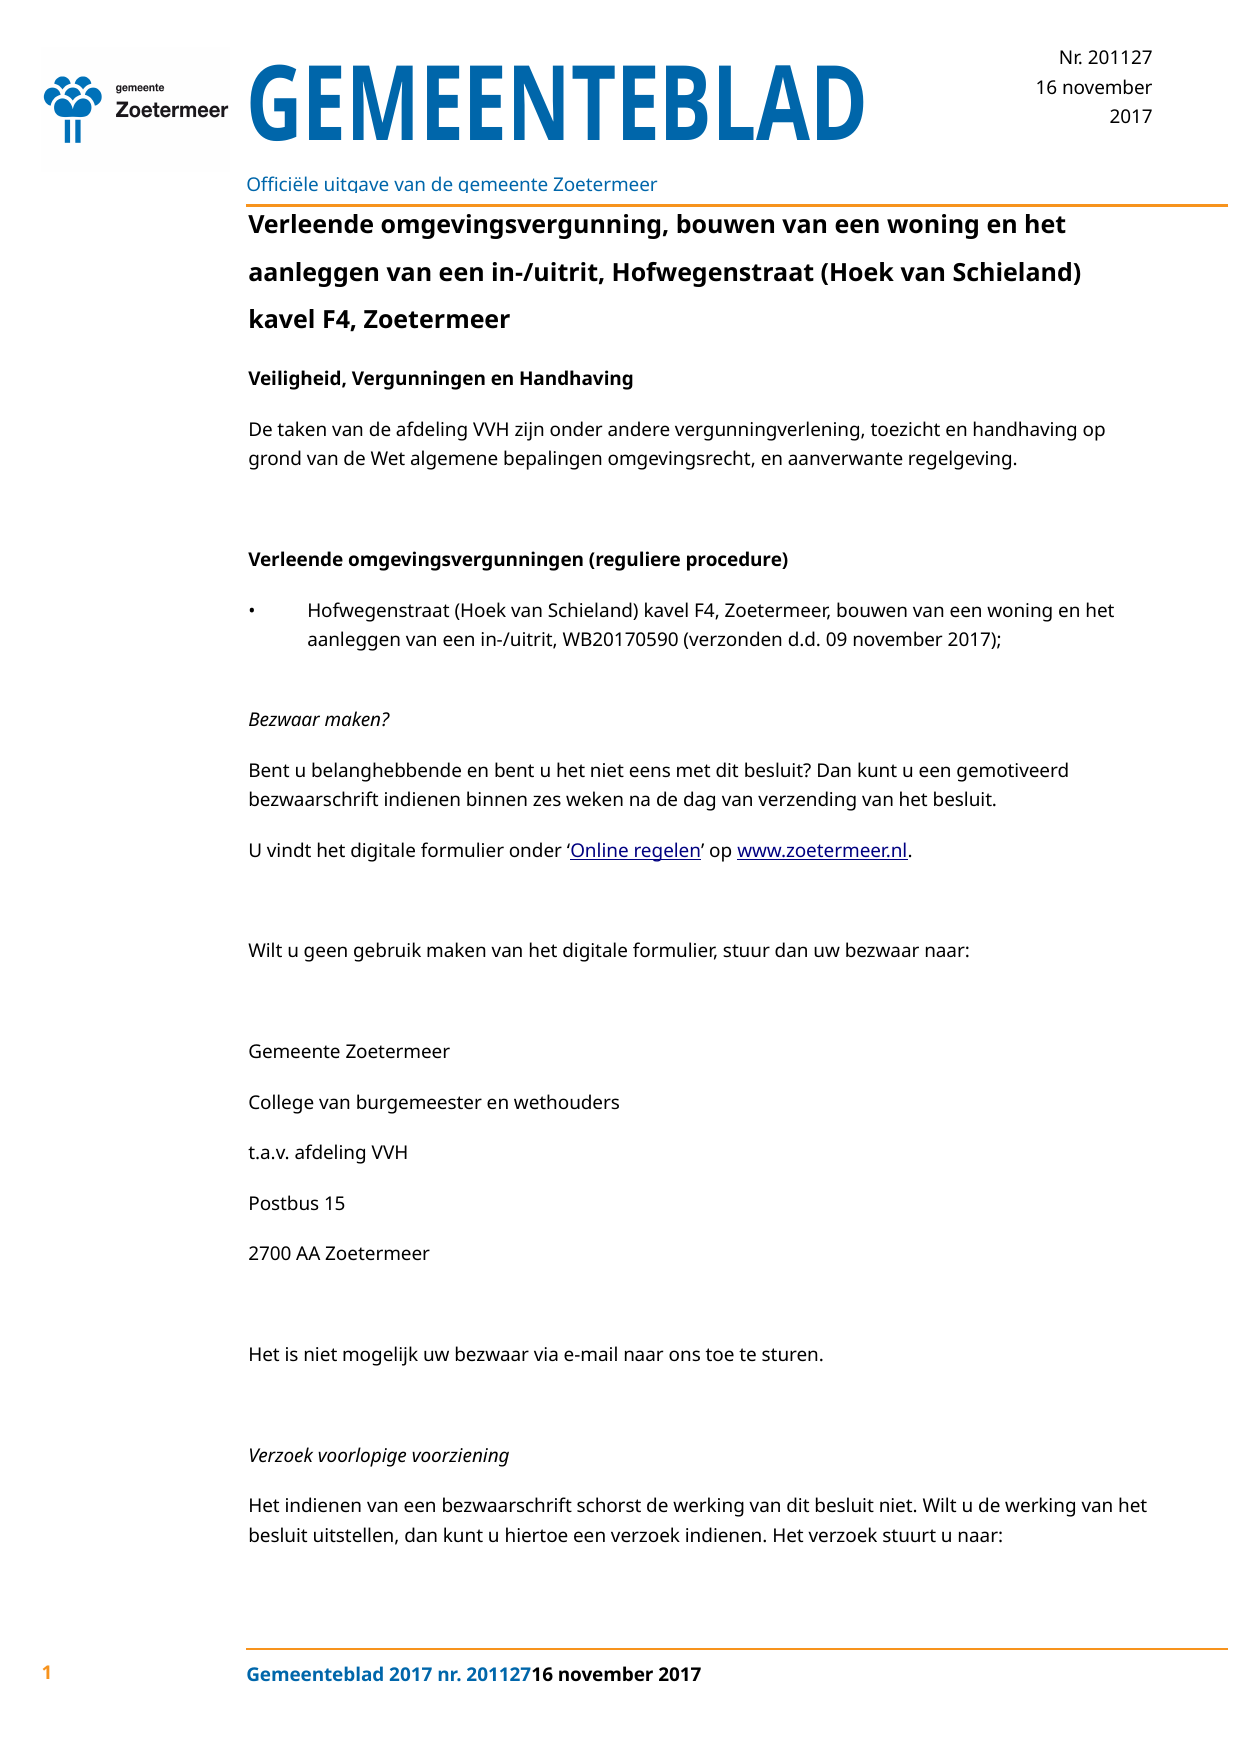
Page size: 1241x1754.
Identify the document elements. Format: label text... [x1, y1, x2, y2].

text Verzoek voorlopige voorziening [248, 1442, 1152, 1467]
text Bezwaar maken? [248, 706, 1152, 732]
text Het indienen van een bezwaarschrift schorst de werking van dit besluit niet. Wilt u de werking van het besluit uitstellen, dan kunt u hiertoe een verzoek indienen. Het verzoek stuurt u naar: [248, 1492, 1152, 1547]
list Hofwegenstraat (Hoek van Schieland) kavel F4, Zoetermeer, bouwen van een woning en het aanleggen van een in-/uitrit, WB20170590 (verzonden d.d. 09 november 2017); [248, 597, 1152, 652]
text Het is niet mogelijk uw bezwaar via e-mail naar ons toe te sturen. [248, 1341, 1152, 1367]
text t.a.v. afdeling VVH [248, 1139, 1152, 1165]
text Wilt u geen gebruik maken van het digitale formulier, stuur dan uw bezwaar naar: [248, 938, 1152, 963]
text U vindt het digitale formulier onder ‘Online regelen’ op www.zoetermeer.nl. [248, 837, 1152, 862]
text College van burgemeester en wethouders [248, 1089, 1152, 1114]
text Gemeente Zoetermeer [248, 1038, 1152, 1064]
text Verleende omgevingsvergunningen (reguliere procedure) [248, 546, 1152, 572]
text Postbus 15 [248, 1190, 1152, 1215]
text Verleende omgevingsvergunning, bouwen van een woning en het aanleggen van een in-/uitrit, Hofwegenstraat (Hoek van Schieland) kavel F4, Zoetermeer [248, 207, 1152, 336]
text De taken van de afdeling VVH zijn onder andere vergunningverlening, toezicht en handhaving op grond van de Wet algemene bepalingen omgevingsrecht, en aanverwante regelgeving. [248, 416, 1152, 471]
picture [41, 47, 231, 172]
text Bent u belanghebbende en bent u het niet eens met dit besluit? Dan kunt u een gemotiveerd bezwaarschrift indienen binnen zes weken na de dag van verzending van het besluit. [248, 757, 1152, 812]
text 2700 AA Zoetermeer [248, 1240, 1152, 1266]
text Veiligheid, Vergunningen en Handhaving [248, 366, 1152, 391]
